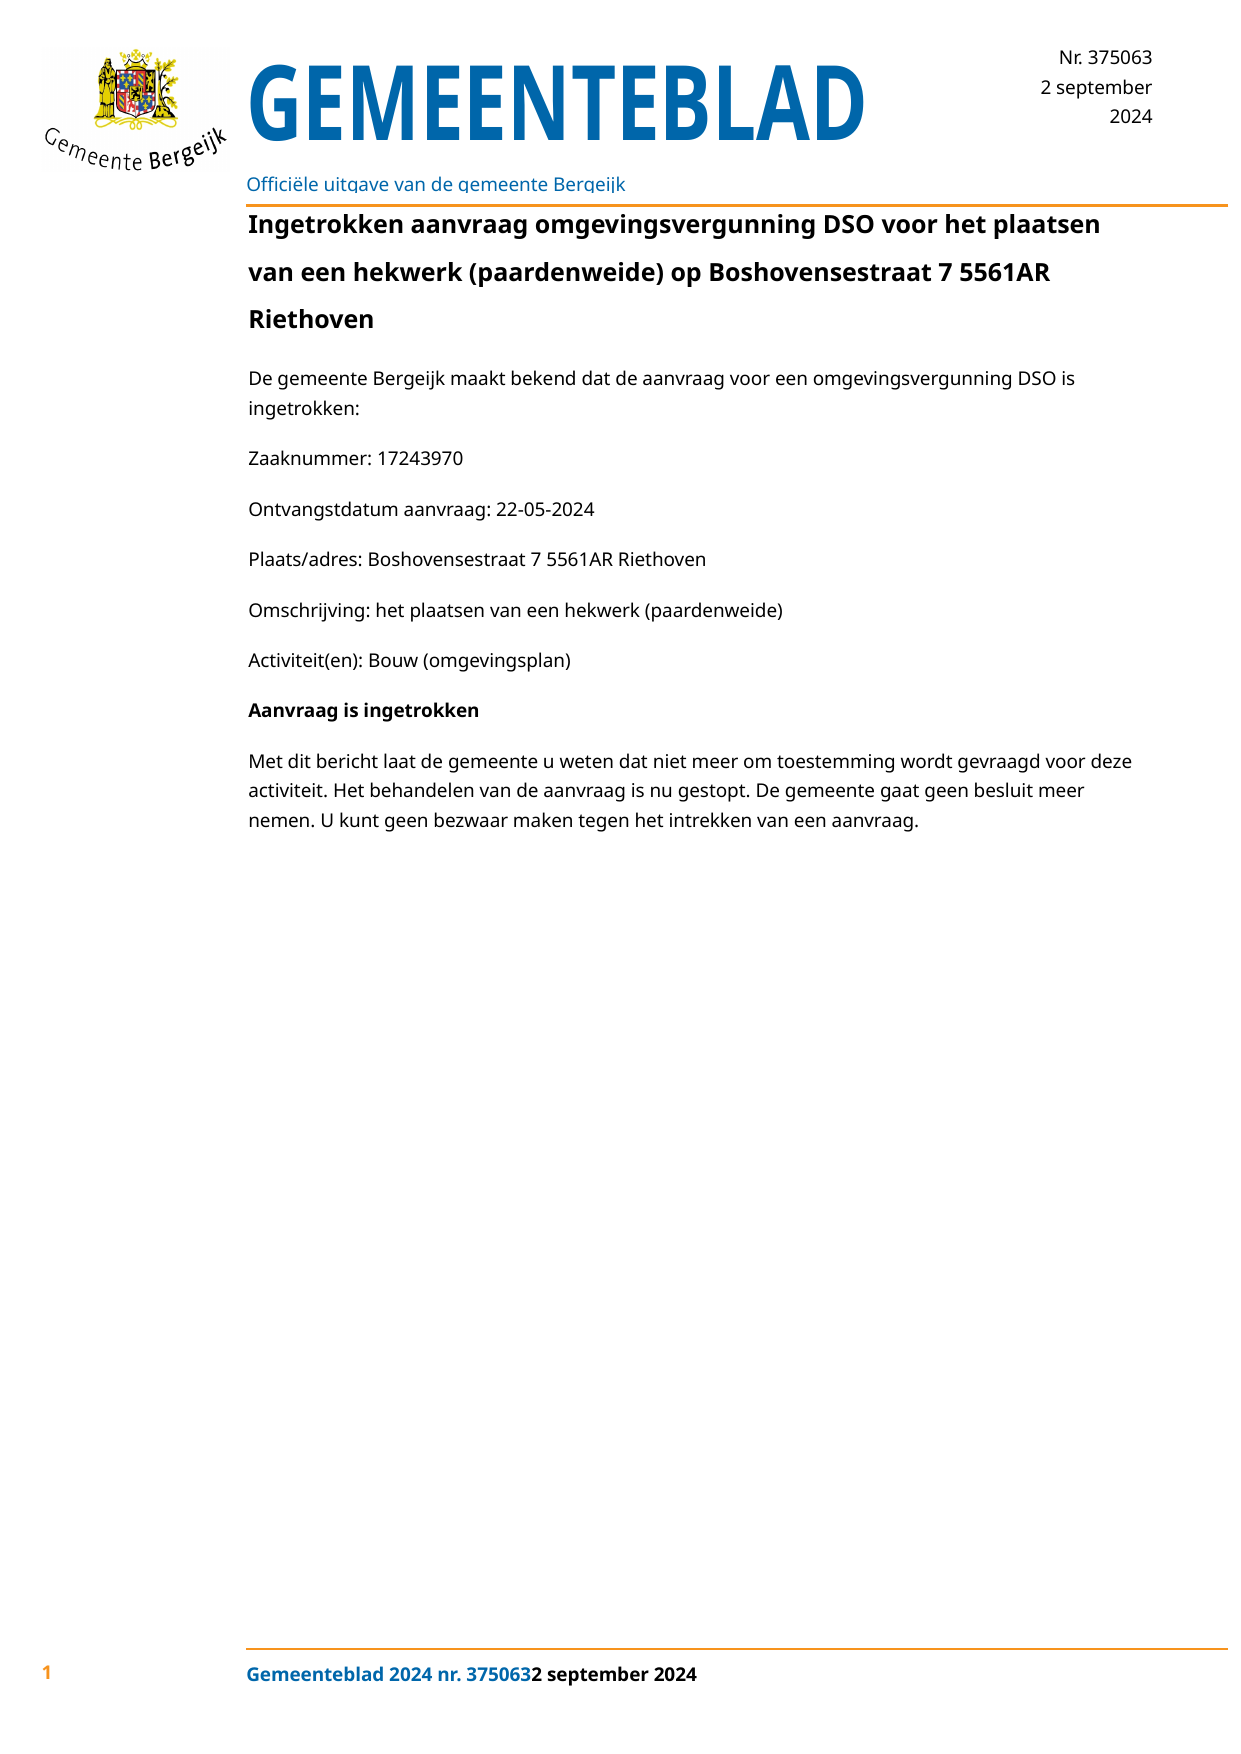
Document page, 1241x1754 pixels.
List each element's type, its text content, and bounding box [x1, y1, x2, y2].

text Ontvangstdatum aanvraag: 22-05-2024 [248, 496, 1152, 522]
text Met dit bericht laat de gemeente u weten dat niet meer om toestemming wordt gevraagd voor deze activiteit. Het behandelen van de aanvraag is nu gestopt. De gemeente gaat geen besluit meer nemen. U kunt geen bezwaar maken tegen het intrekken van een aanvraag. [248, 748, 1152, 833]
text De gemeente Bergeijk maakt bekend dat de aanvraag voor een omgevingsvergunning DSO is ingetrokken: [248, 366, 1152, 421]
text Activiteit(en): Bouw (omgevingsplan) [248, 647, 1152, 673]
text Plaats/adres: Boshovensestraat 7 5561AR Riethoven [248, 546, 1152, 572]
text Ingetrokken aanvraag omgevingsvergunning DSO voor het plaatsen van een hekwerk (paardenweide) op Boshovensestraat 7 5561AR Riethoven [248, 207, 1152, 336]
picture [41, 47, 231, 172]
text Aanvraag is ingetrokken [248, 698, 1152, 723]
text Zaaknummer: 17243970 [248, 446, 1152, 471]
text Omschrijving: het plaatsen van een hekwerk (paardenweide) [248, 597, 1152, 622]
